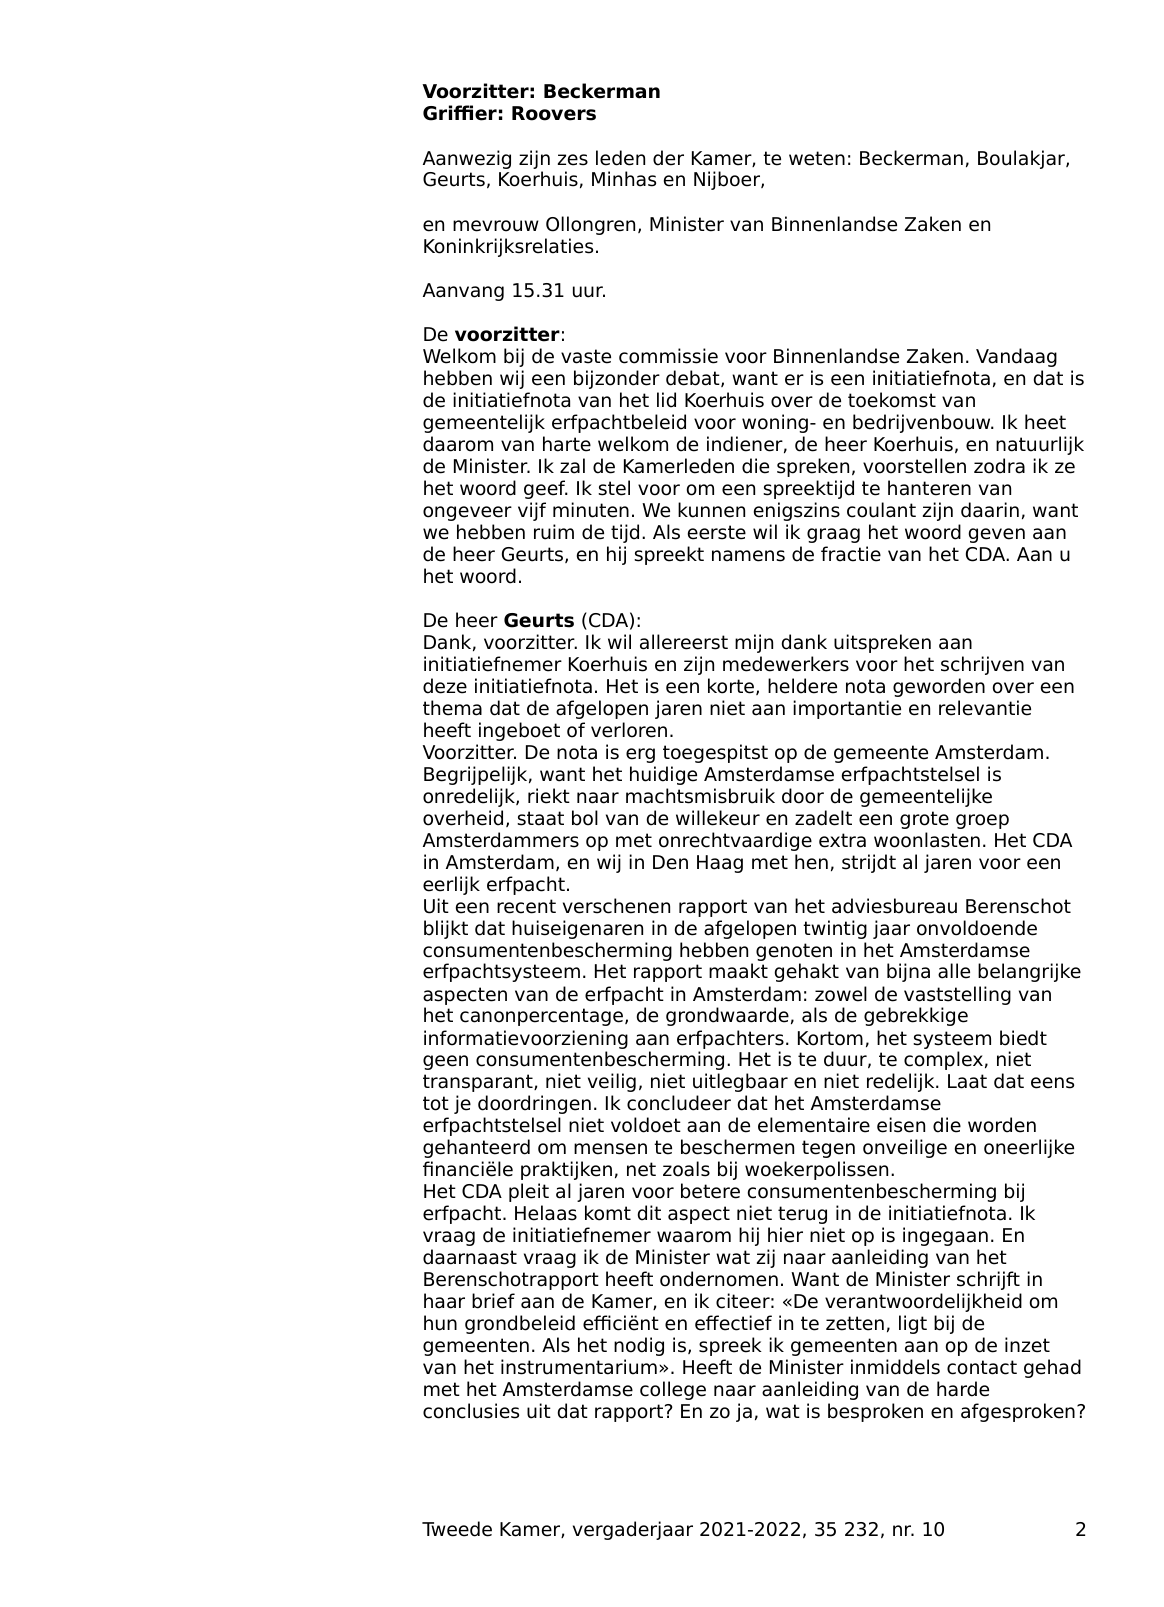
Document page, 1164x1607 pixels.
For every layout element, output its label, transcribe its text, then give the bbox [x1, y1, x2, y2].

text Uit een recent verschenen rapport van het adviesbureau Berenschot blijkt dat huiseigenaren in de afgelopen twintig jaar onvoldoende consumentenbescherming hebben genoten in het Amsterdamse erfpachtsysteem. Het rapport maakt gehakt van bijna alle belangrijke aspecten van de erfpacht in Amsterdam: zowel de vaststelling van het canonpercentage, de grondwaarde, als de gebrekkige informatievoorziening aan erfpachters. Kortom, het systeem biedt geen consumentenbescherming. Het is te duur, te complex, niet transparant, niet veilig, niet uitlegbaar en niet redelijk. Laat dat eens tot je doordringen. Ik concludeer dat het Amsterdamse erfpachtstelsel niet voldoet aan de elementaire eisen die worden gehanteerd om mensen te beschermen tegen onveilige en oneerlijke financiële praktijken, net zoals bij woekerpolissen. [422, 896, 1087, 1181]
text Welkom bij de vaste commissie voor Binnenlandse Zaken. Vandaag hebben wij een bijzonder debat, want er is een initiatiefnota, en dat is de initiatiefnota van het lid Koerhuis over de toekomst van gemeentelijk erfpachtbeleid voor woning- en bedrijvenbouw. Ik heet daarom van harte welkom de indiener, de heer Koerhuis, en natuurlijk de Minister. Ik zal de Kamerleden die spreken, voorstellen zodra ik ze het woord geef. Ik stel voor om een spreektijd te hanteren van ongeveer vijf minuten. We kunnen enigszins coulant zijn daarin, want we hebben ruim de tijd. Als eerste wil ik graag het woord geven aan de heer Geurts, en hij spreekt namens de fractie van het CDA. Aan u het woord. [422, 346, 1087, 588]
text Dank, voorzitter. Ik wil allereerst mijn dank uitspreken aan initiatiefnemer Koerhuis en zijn medewerkers voor het schrijven van deze initiatiefnota. Het is een korte, heldere nota geworden over een thema dat de afgelopen jaren niet aan importantie en relevantie heeft ingeboet of verloren. [422, 632, 1087, 742]
text Voorzitter. De nota is erg toegespitst op de gemeente Amsterdam. Begrijpelijk, want het huidige Amsterdamse erfpachtstelsel is onredelijk, riekt naar machtsmisbruik door de gemeentelijke overheid, staat bol van de willekeur en zadelt een grote groep Amsterdammers op met onrechtvaardige extra woonlasten. Het CDA in Amsterdam, en wij in Den Haag met hen, strijdt al jaren voor een eerlijk erfpacht. [422, 742, 1087, 896]
text De heer Geurts (CDA): [422, 610, 1087, 632]
text De voorzitter: [422, 324, 1087, 346]
text Griffier: Roovers [422, 103, 1087, 125]
text Aanvang 15.31 uur. [422, 280, 1087, 302]
text en mevrouw Ollongren, Minister van Binnenlandse Zaken en Koninkrijksrelaties. [422, 213, 1087, 257]
text Voorzitter: Beckerman [422, 81, 1087, 103]
text Het CDA pleit al jaren voor betere consumentenbescherming bij erfpacht. Helaas komt dit aspect niet terug in de initiatiefnota. Ik vraag de initiatiefnemer waarom hij hier niet op is ingegaan. En daarnaast vraag ik de Minister wat zij naar aanleiding van het Berenschotrapport heeft ondernomen. Want de Minister schrijft in haar brief aan de Kamer, en ik citeer: «De verantwoordelijkheid om hun grondbeleid efficiënt en effectief in te zetten, ligt bij de gemeenten. Als het nodig is, spreek ik gemeenten aan op de inzet van het instrumentarium». Heeft de Minister inmiddels contact gehad met het Amsterdamse college naar aanleiding van de harde conclusies uit dat rapport? En zo ja, wat is besproken en afgesproken? [422, 1181, 1087, 1423]
text Aanwezig zijn zes leden der Kamer, te weten: Beckerman, Boulakjar, Geurts, Koerhuis, Minhas en Nijboer, [422, 147, 1087, 191]
